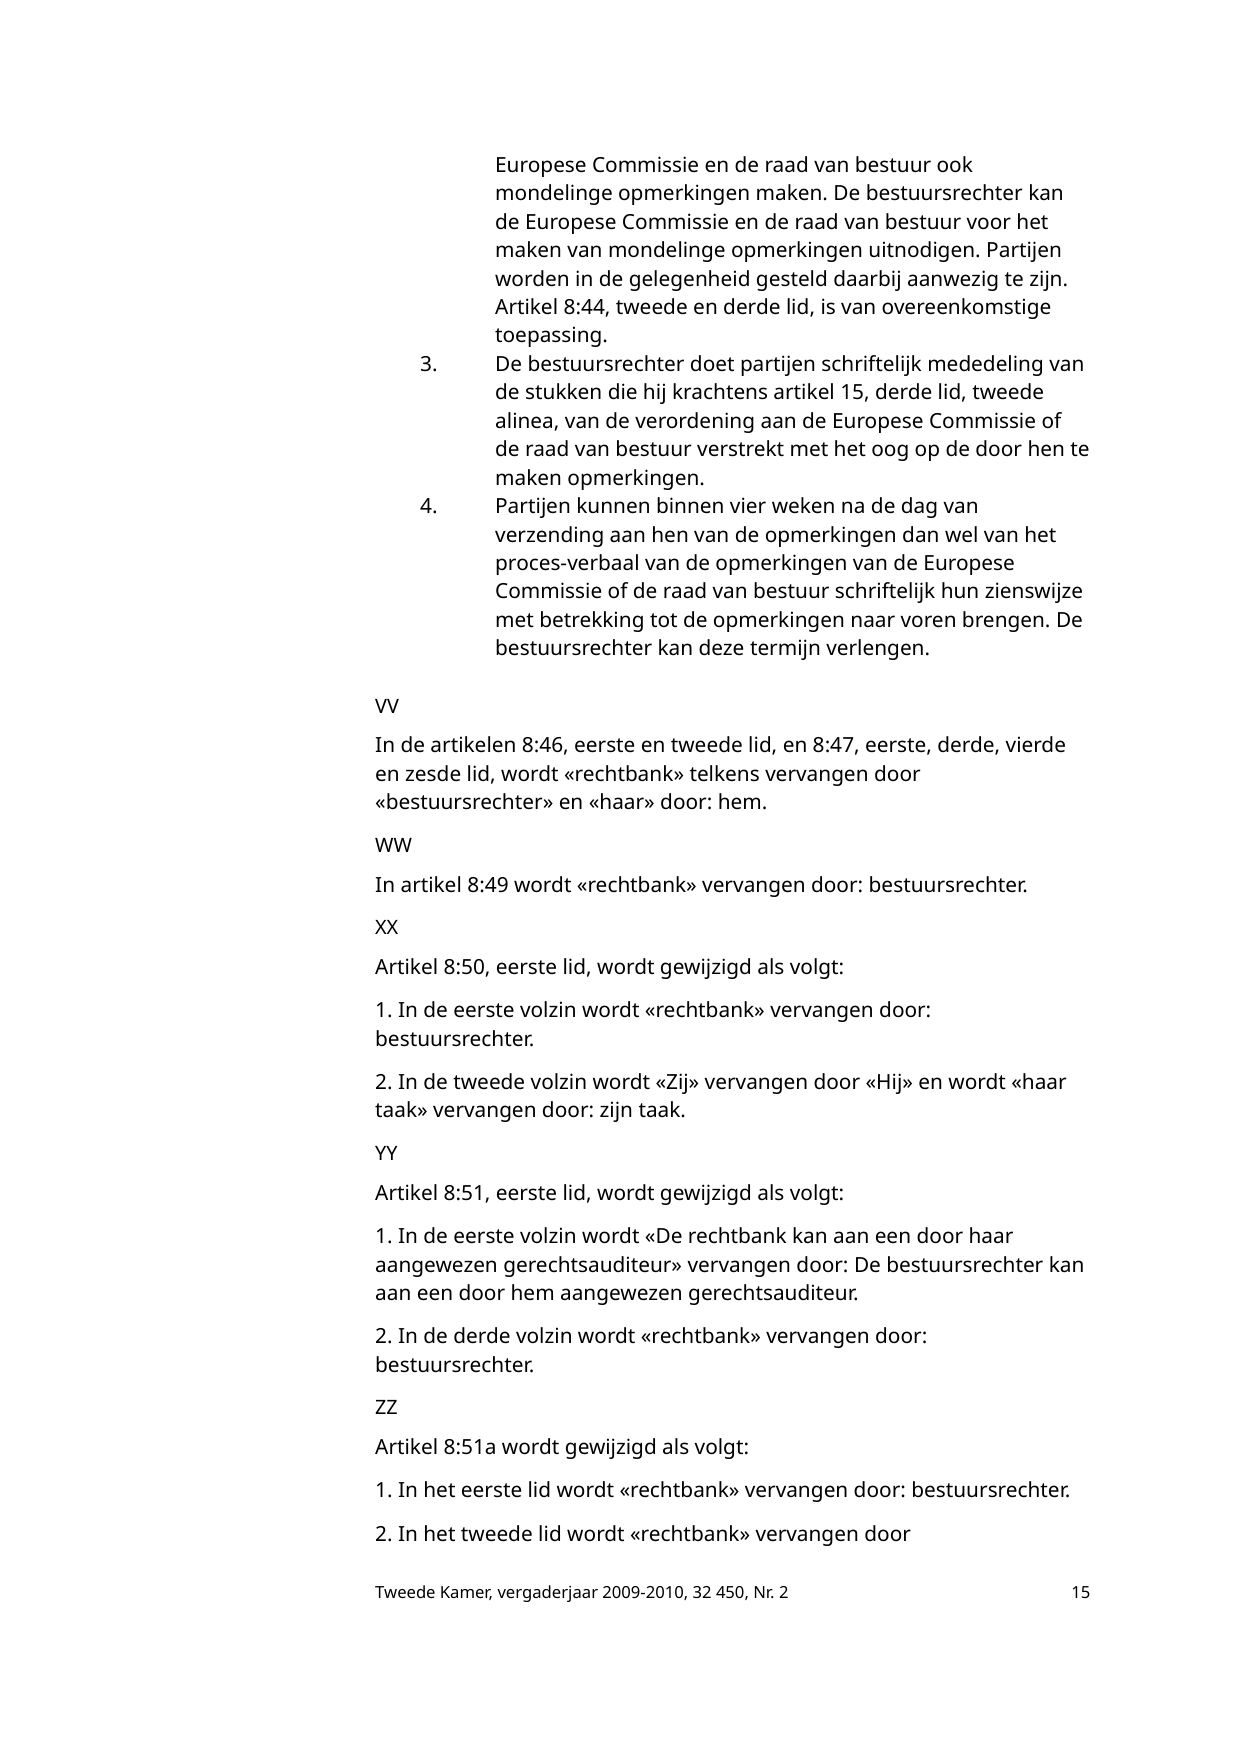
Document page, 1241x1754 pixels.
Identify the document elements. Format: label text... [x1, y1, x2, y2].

text XX [375, 913, 1090, 940]
text 1. In de eerste volzin wordt «De rechtbank kan aan een door haar aangewezen gerechtsauditeur» vervangen door: De bestuursrechter kan aan een door hem aangewezen gerechtsauditeur. [375, 1221, 1090, 1307]
text WW [375, 831, 1090, 858]
list Europese Commissie en de raad van bestuur ook mondelinge opmerkingen maken. De bestuursrechter kan de Europese Commissie en de raad van bestuur voor het maken van mondelinge opmerkingen uitnodigen. Partijen worden in de gelegenheid gesteld daarbij aanwezig te zijn. Artikel 8:44, tweede en derde lid, is van overeenkomstige toepassing. [420, 150, 1090, 349]
list De bestuursrechter doet partijen schriftelijk mededeling van de stukken die hij krachtens artikel 15, derde lid, tweede alinea, van de verordening aan de Europese Commissie of de raad van bestuur verstrekt met het oog op de door hen te maken opmerkingen. [420, 349, 1090, 491]
text ZZ [375, 1393, 1090, 1420]
text 1. In de eerste volzin wordt «rechtbank» vervangen door: bestuursrechter. [375, 995, 1090, 1052]
text 1. In het eerste lid wordt «rechtbank» vervangen door: bestuursrechter. [375, 1476, 1090, 1504]
text Artikel 8:51, eerste lid, wordt gewijzigd als volgt: [375, 1178, 1090, 1206]
text VV [375, 692, 1090, 719]
text Artikel 8:51a wordt gewijzigd als volgt: [375, 1432, 1090, 1461]
text 2. In de derde volzin wordt «rechtbank» vervangen door: bestuursrechter. [375, 1322, 1090, 1378]
list Partijen kunnen binnen vier weken na de dag van verzending aan hen van de opmerkingen dan wel van het proces-verbaal van de opmerkingen van de Europese Commissie of de raad van bestuur schriftelijk hun zienswijze met betrekking tot de opmerkingen naar voren brengen. De bestuursrechter kan deze termijn verlengen. [420, 491, 1090, 662]
text In artikel 8:49 wordt «rechtbank» vervangen door: bestuursrechter. [375, 870, 1090, 898]
text In de artikelen 8:46, eerste en tweede lid, en 8:47, eerste, derde, vierde en zesde lid, wordt «rechtbank» telkens vervangen door «bestuursrechter» en «haar» door: hem. [375, 731, 1090, 816]
text 2. In het tweede lid wordt «rechtbank» vervangen door [375, 1519, 1090, 1547]
text 2. In de tweede volzin wordt «Zij» vervangen door «Hij» en wordt «haar taak» vervangen door: zijn taak. [375, 1067, 1090, 1124]
text YY [375, 1139, 1090, 1166]
text Artikel 8:50, eerste lid, wordt gewijzigd als volgt: [375, 952, 1090, 980]
